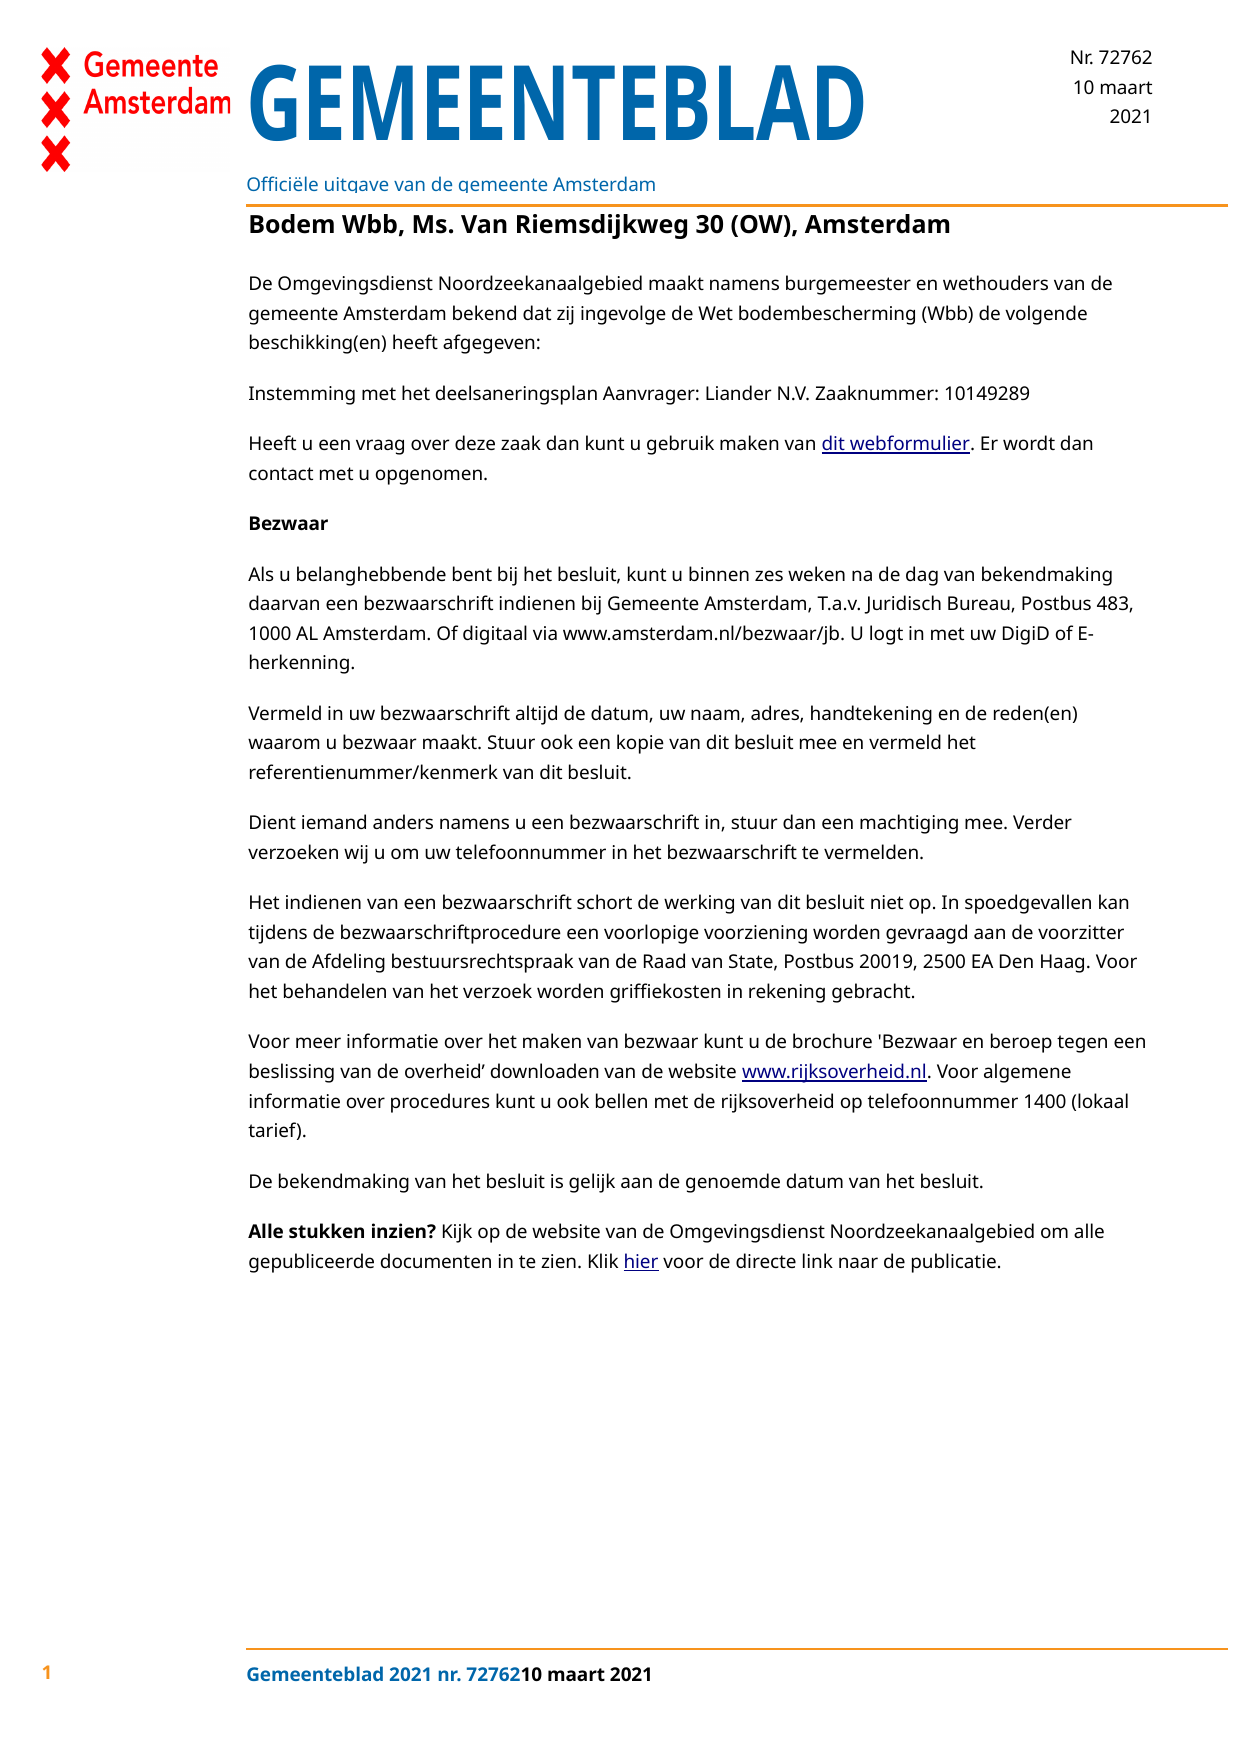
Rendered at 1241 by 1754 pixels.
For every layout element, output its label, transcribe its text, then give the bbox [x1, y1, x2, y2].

text Bezwaar [248, 510, 1152, 536]
text Heeft u een vraag over deze zaak dan kunt u gebruik maken van dit webformulier. Er wordt dan contact met u opgenomen. [248, 430, 1152, 486]
text Als u belanghebbende bent bij het besluit, kunt u binnen zes weken na de dag van bekendmaking daarvan een bezwaarschrift indienen bij Gemeente Amsterdam, T.a.v. Juridisch Bureau, Postbus 483, 1000 AL Amsterdam. Of digitaal via www.amsterdam.nl/bezwaar/jb. U logt in met uw DigiD of E-herkenning. [248, 561, 1152, 675]
picture [41, 47, 231, 172]
text De Omgevingsdienst Noordzeekanaalgebied maakt namens burgemeester en wethouders van de gemeente Amsterdam bekend dat zij ingevolge de Wet bodembescherming (Wbb) de volgende beschikking(en) heeft afgegeven: [248, 270, 1152, 355]
text Voor meer informatie over het maken van bezwaar kunt u de brochure 'Bezwaar en beroep tegen een beslissing van de overheid’ downloaden van de website www.rijksoverheid.nl. Voor algemene informatie over procedures kunt u ook bellen met de rijksoverheid op telefoonnummer 1400 (lokaal tarief). [248, 1029, 1152, 1143]
text Het indienen van een bezwaarschrift schort de werking van dit besluit niet op. In spoedgevallen kan tijdens de bezwaarschriftprocedure een voorlopige voorziening worden gevraagd aan de voorzitter van de Afdeling bestuursrechtspraak van de Raad van State, Postbus 20019, 2500 EA Den Haag. Voor het behandelen van het verzoek worden griffiekosten in rekening gebracht. [248, 889, 1152, 1004]
text Alle stukken inzien? Kijk op de website van de Omgevingsdienst Noordzeekanaalgebied om alle gepubliceerde documenten in te zien. Klik hier voor de directe link naar de publicatie. [248, 1218, 1152, 1273]
text De bekendmaking van het besluit is gelijk aan de genoemde datum van het besluit. [248, 1168, 1152, 1193]
text Dient iemand anders namens u een bezwaarschrift in, stuur dan een machtiging mee. Verder verzoeken wij u om uw telefoonnummer in het bezwaarschrift te vermelden. [248, 809, 1152, 865]
text Instemming met het deelsaneringsplan Aanvrager: Liander N.V. Zaaknummer: 10149289 [248, 380, 1152, 406]
text Bodem Wbb, Ms. Van Riemsdijkweg 30 (OW), Amsterdam [248, 207, 1152, 241]
text Vermeld in uw bezwaarschrift altijd de datum, uw naam, adres, handtekening en de reden(en) waarom u bezwaar maakt. Stuur ook een kopie van dit besluit mee en vermeld het referentienummer/kenmerk van dit besluit. [248, 700, 1152, 785]
